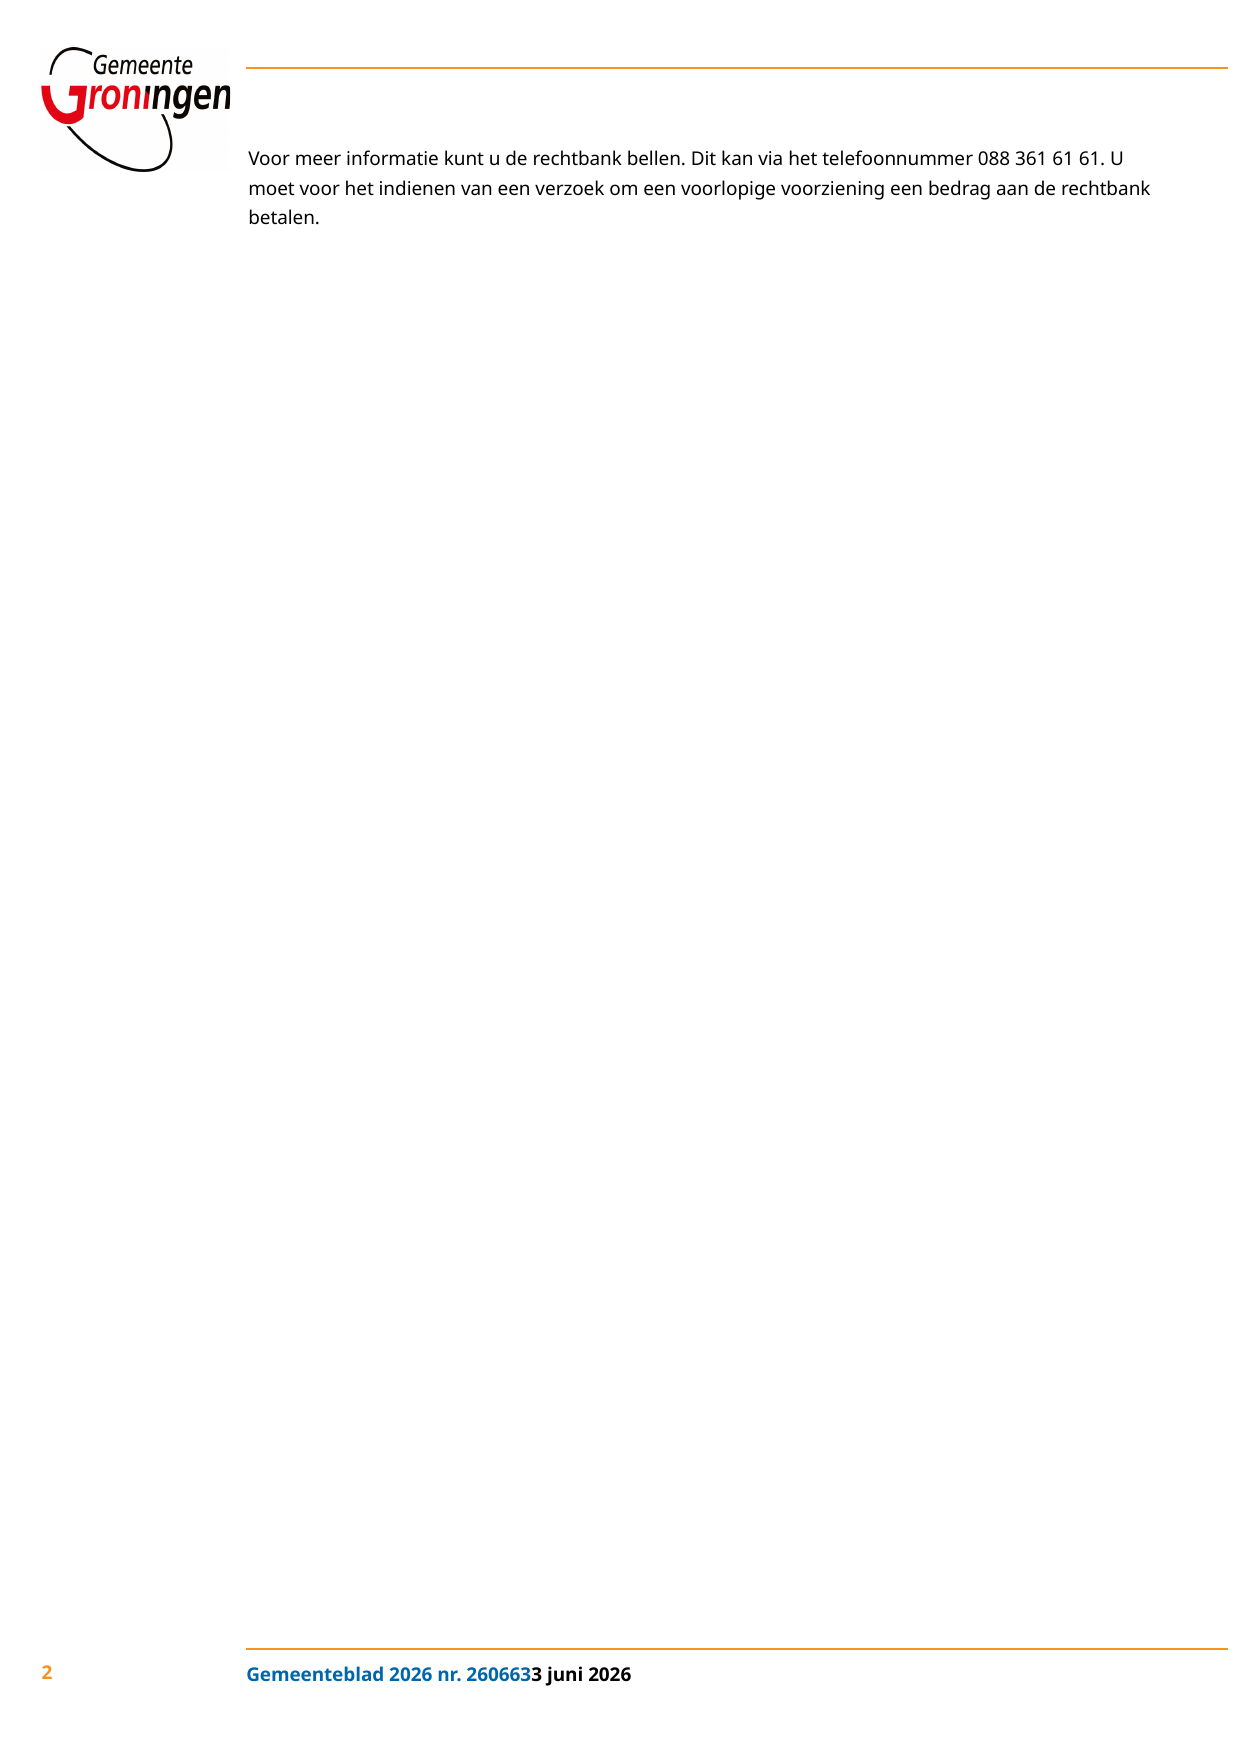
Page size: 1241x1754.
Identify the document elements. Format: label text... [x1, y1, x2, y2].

picture [41, 47, 231, 172]
text Voor meer informatie kunt u de rechtbank bellen. Dit kan via het telefoonnummer 088 361 61 61. U moet voor het indienen van een verzoek om een voorlopige voorziening een bedrag aan de rechtbank betalen. [248, 145, 1152, 230]
